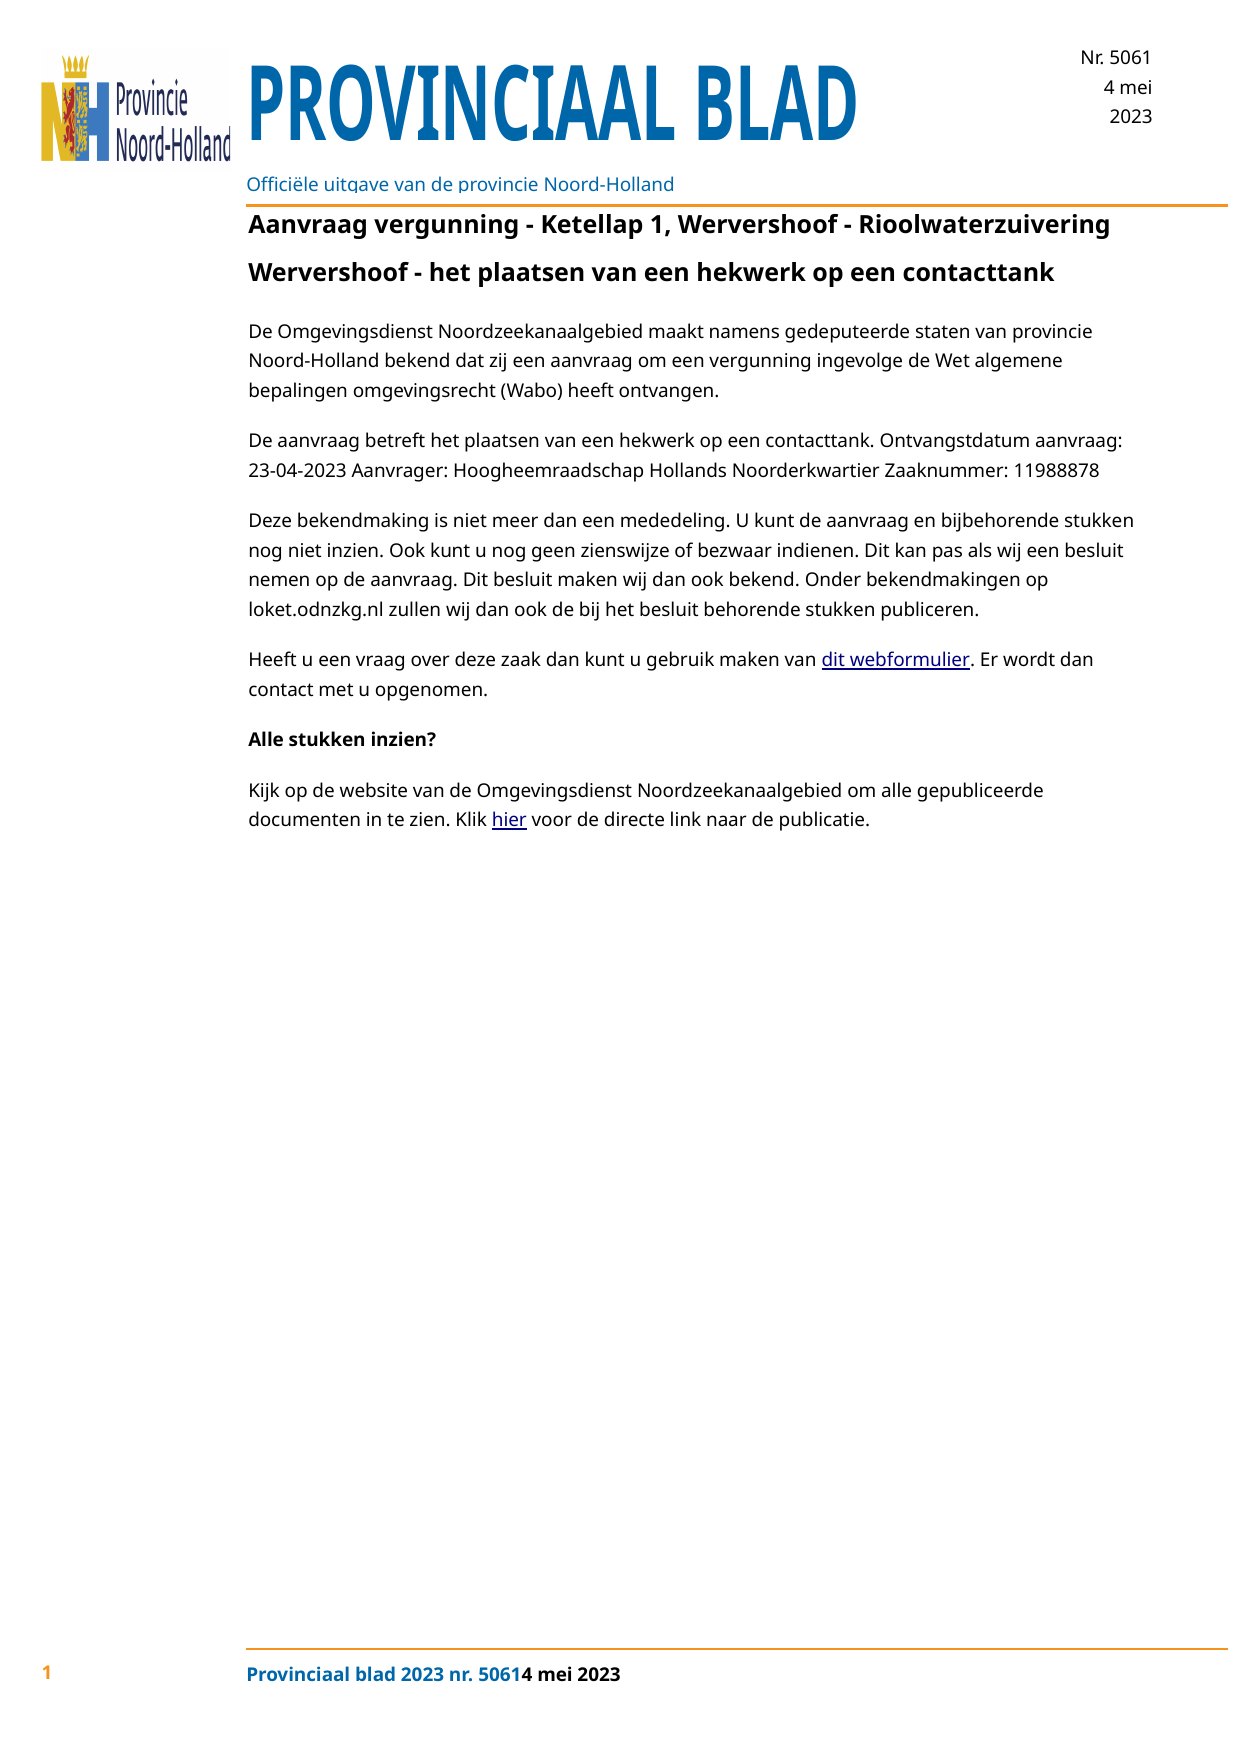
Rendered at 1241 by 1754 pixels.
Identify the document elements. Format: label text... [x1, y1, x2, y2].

text De aanvraag betreft het plaatsen van een hekwerk op een contacttank. Ontvangstdatum aanvraag: 23-04-2023 Aanvrager: Hoogheemraadschap Hollands Noorderkwartier Zaaknummer: 11988878 [248, 427, 1152, 483]
text Kijk op de website van de Omgevingsdienst Noordzeekanaalgebied om alle gepubliceerde documenten in te zien. Klik hier voor de directe link naar de publicatie. [248, 777, 1152, 832]
text Alle stukken inzien? [248, 727, 1152, 752]
text Deze bekendmaking is niet meer dan een mededeling. U kunt de aanvraag en bijbehorende stukken nog niet inzien. Ook kunt u nog geen zienswijze of bezwaar indienen. Dit kan pas als wij een besluit nemen op de aanvraag. Dit besluit maken wij dan ook bekend. Onder bekendmakingen op loket.odnzkg.nl zullen wij dan ook de bij het besluit behorende stukken publiceren. [248, 507, 1152, 622]
text Aanvraag vergunning - Ketellap 1, Wervershoof - Rioolwaterzuivering Wervershoof - het plaatsen van een hekwerk op een contacttank [248, 207, 1152, 288]
picture [41, 47, 231, 172]
text Heeft u een vraag over deze zaak dan kunt u gebruik maken van dit webformulier. Er wordt dan contact met u opgenomen. [248, 647, 1152, 702]
text De Omgevingsdienst Noordzeekanaalgebied maakt namens gedeputeerde staten van provincie Noord-Holland bekend dat zij een aanvraag om een vergunning ingevolge de Wet algemene bepalingen omgevingsrecht (Wabo) heeft ontvangen. [248, 318, 1152, 403]
